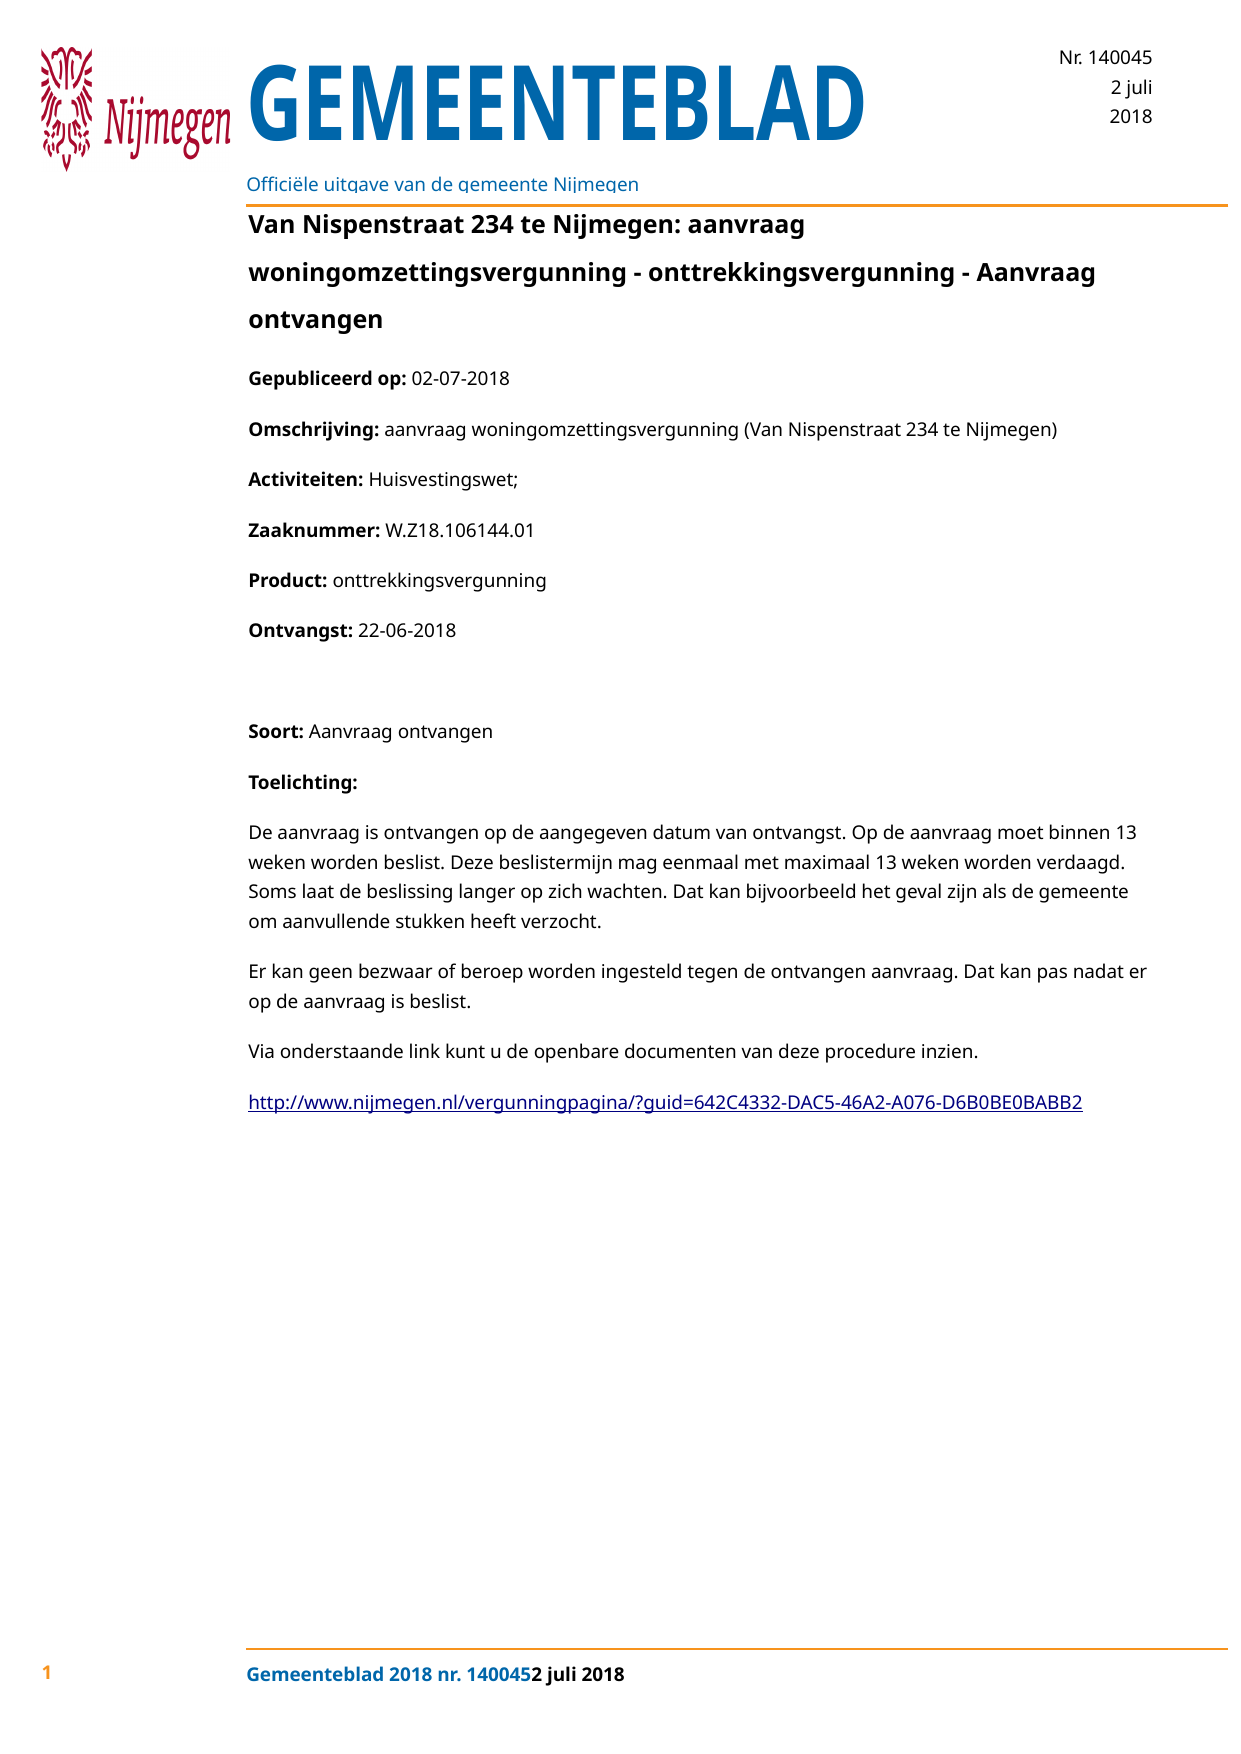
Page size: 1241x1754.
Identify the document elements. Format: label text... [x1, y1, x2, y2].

text Toelichting: [248, 769, 1152, 794]
text Van Nispenstraat 234 te Nijmegen: aanvraag woningomzettingsvergunning - onttrekkingsvergunning - Aanvraag ontvangen [248, 207, 1152, 336]
text Ontvangst: 22-06-2018 [248, 618, 1152, 643]
text Via onderstaande link kunt u de openbare documenten van deze procedure inzien. [248, 1038, 1152, 1064]
text http://www.nijmegen.nl/vergunningpagina/?guid=642C4332-DAC5-46A2-A076-D6B0BE0BABB2 [248, 1089, 1152, 1114]
picture [41, 47, 231, 172]
text Activiteiten: Huisvestingswet; [248, 466, 1152, 492]
text Product: onttrekkingsvergunning [248, 567, 1152, 593]
text Er kan geen bezwaar of beroep worden ingesteld tegen de ontvangen aanvraag. Dat kan pas nadat er op de aanvraag is beslist. [248, 958, 1152, 1014]
text Omschrijving: aanvraag woningomzettingsvergunning (Van Nispenstraat 234 te Nijmegen) [248, 416, 1152, 442]
text Zaaknummer: W.Z18.106144.01 [248, 517, 1152, 542]
text Gepubliceerd op: 02-07-2018 [248, 366, 1152, 391]
text Soort: Aanvraag ontvangen [248, 718, 1152, 744]
text De aanvraag is ontvangen op de aangegeven datum van ontvangst. Op de aanvraag moet binnen 13 weken worden beslist. Deze beslistermijn mag eenmaal met maximaal 13 weken worden verdaagd. Soms laat de beslissing langer op zich wachten. Dat kan bijvoorbeeld het geval zijn als de gemeente om aanvullende stukken heeft verzocht. [248, 819, 1152, 934]
